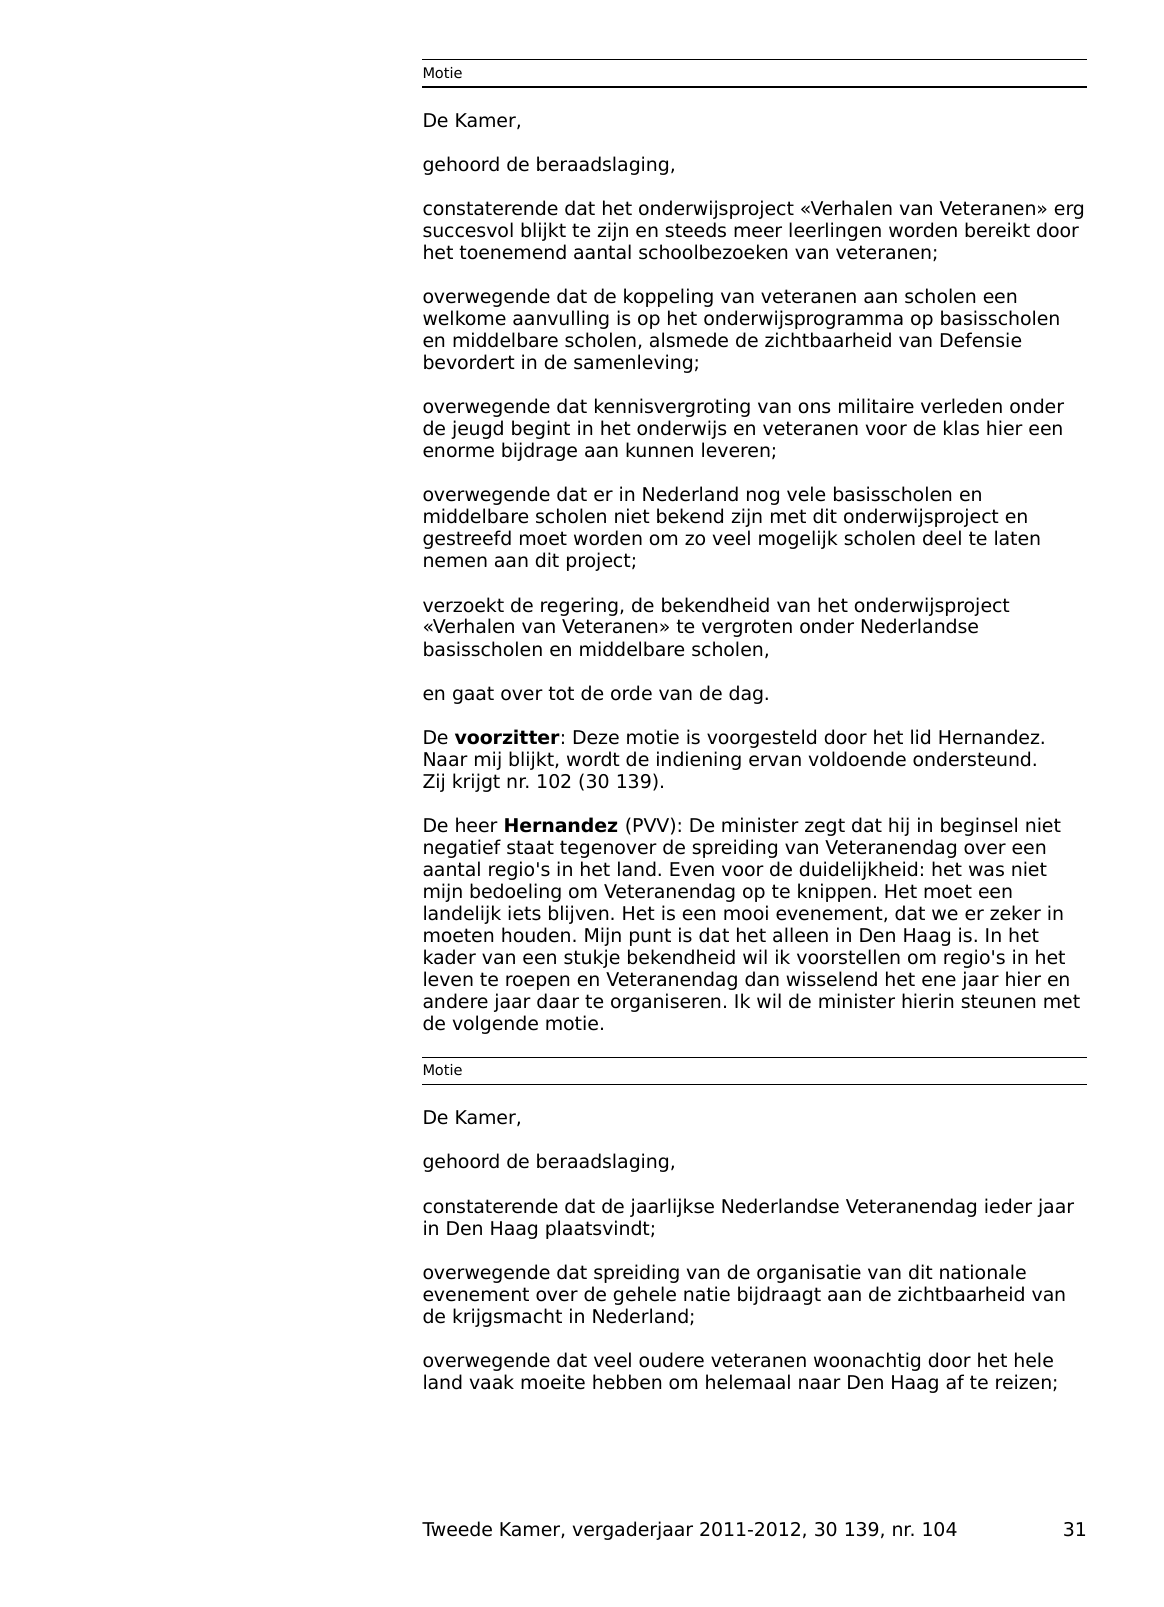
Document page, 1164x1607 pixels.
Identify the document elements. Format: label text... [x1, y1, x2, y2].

text verzoekt de regering, de bekendheid van het onderwijsproject «Verhalen van Veteranen» te vergroten onder Nederlandse basisscholen en middelbare scholen, [422, 594, 1087, 660]
text en gaat over tot de orde van de dag. [422, 683, 1087, 704]
text constaterende dat het onderwijsproject «Verhalen van Veteranen» erg succesvol blijkt te zijn en steeds meer leerlingen worden bereikt door het toenemend aantal schoolbezoeken van veteranen; [422, 198, 1087, 264]
text overwegende dat spreiding van de organisatie van dit nationale evenement over de gehele natie bijdraagt aan de zichtbaarheid van de krijgsmacht in Nederland; [422, 1262, 1087, 1328]
text overwegende dat de koppeling van veteranen aan scholen een welkome aanvulling is op het onderwijsprogramma op basisscholen en middelbare scholen, alsmede de zichtbaarheid van Defensie bevordert in de samenleving; [422, 286, 1087, 374]
text overwegende dat veel oudere veteranen woonachtig door het hele land vaak moeite hebben om helemaal naar Den Haag af te reizen; [422, 1350, 1087, 1394]
text overwegende dat er in Nederland nog vele basisscholen en middelbare scholen niet bekend zijn met dit onderwijsproject en gestreefd moet worden om zo veel mogelijk scholen deel te laten nemen aan dit project; [422, 484, 1087, 572]
text Zij krijgt nr. 102 (30 139). [422, 771, 1087, 793]
text De heer Hernandez (PVV): De minister zegt dat hij in beginsel niet negatief staat tegenover de spreiding van Veteranendag over een aantal regio's in het land. Even voor de duidelijkheid: het was niet mijn bedoeling om Veteranendag op te knippen. Het moet een landelijk iets blijven. Het is een mooi evenement, dat we er zeker in moeten houden. Mijn punt is dat het alleen in Den Haag is. In het kader van een stukje bekendheid wil ik voorstellen om regio's in het leven te roepen en Veteranendag dan wisselend het ene jaar hier en andere jaar daar te organiseren. Ik wil de minister hierin steunen met de volgende motie. [422, 815, 1087, 1035]
text overwegende dat kennisvergroting van ons militaire verleden onder de jeugd begint in het onderwijs en veteranen voor de klas hier een enorme bijdrage aan kunnen leveren; [422, 396, 1087, 462]
text De voorzitter: Deze motie is voorgesteld door het lid Hernandez. Naar mij blijkt, wordt de indiening ervan voldoende ondersteund. [422, 727, 1087, 771]
table_header Motie [422, 60, 1087, 86]
table_header Motie [422, 1058, 1087, 1084]
text De Kamer, [422, 110, 1087, 132]
text gehoord de beraadslaging, [422, 1151, 1087, 1173]
text De Kamer, [422, 1107, 1087, 1129]
text gehoord de beraadslaging, [422, 154, 1087, 176]
text constaterende dat de jaarlijkse Nederlandse Veteranendag ieder jaar in Den Haag plaatsvindt; [422, 1196, 1087, 1239]
